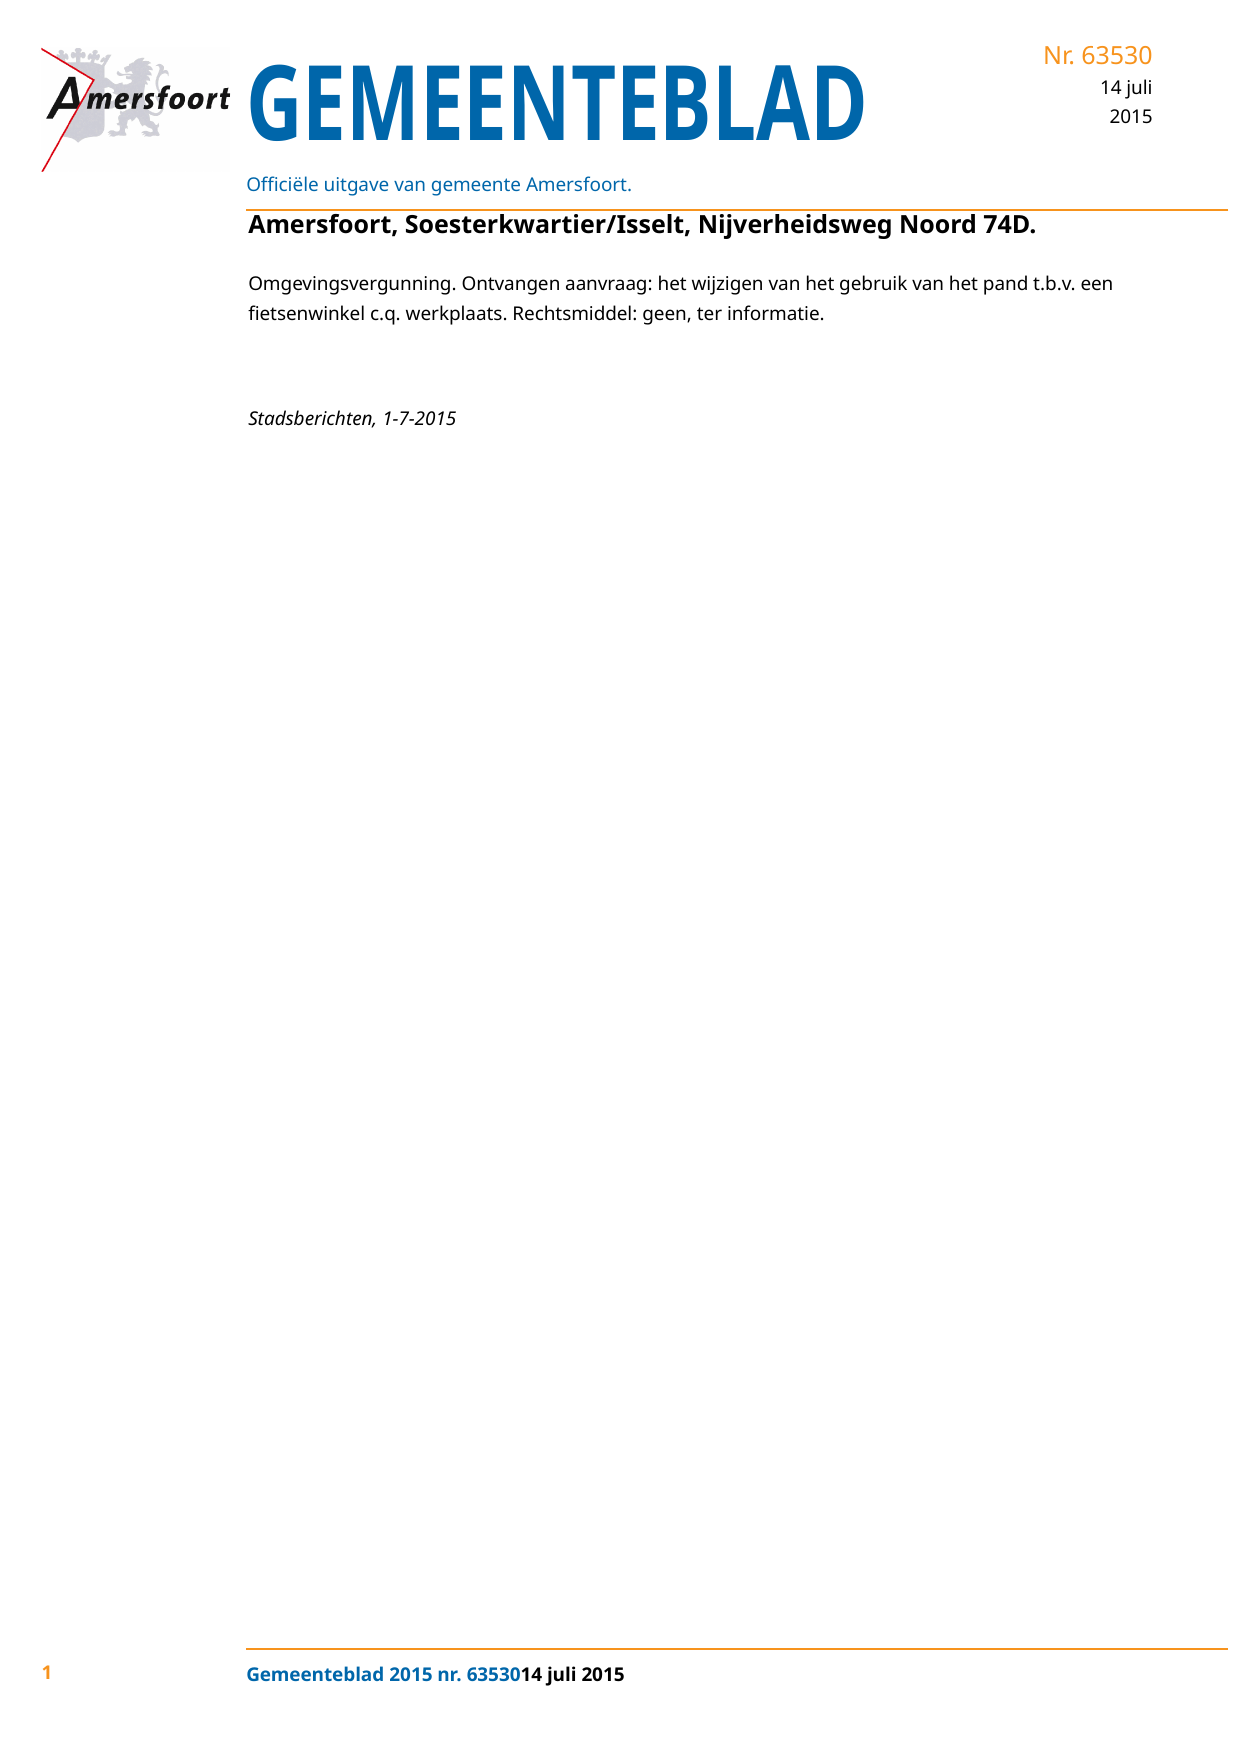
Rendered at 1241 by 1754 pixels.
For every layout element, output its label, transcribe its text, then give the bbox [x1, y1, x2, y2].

text Stadsberichten, 1-7-2015 [248, 406, 1152, 431]
text Omgevingsvergunning. Ontvangen aanvraag: het wijzigen van het gebruik van het pand t.b.v. een fietsenwinkel c.q. werkplaats. Rechtsmiddel: geen, ter informatie. [248, 270, 1152, 326]
text Amersfoort, Soesterkwartier/Isselt, Nijverheidsweg Noord 74D. [248, 211, 1152, 241]
picture [41, 47, 231, 172]
